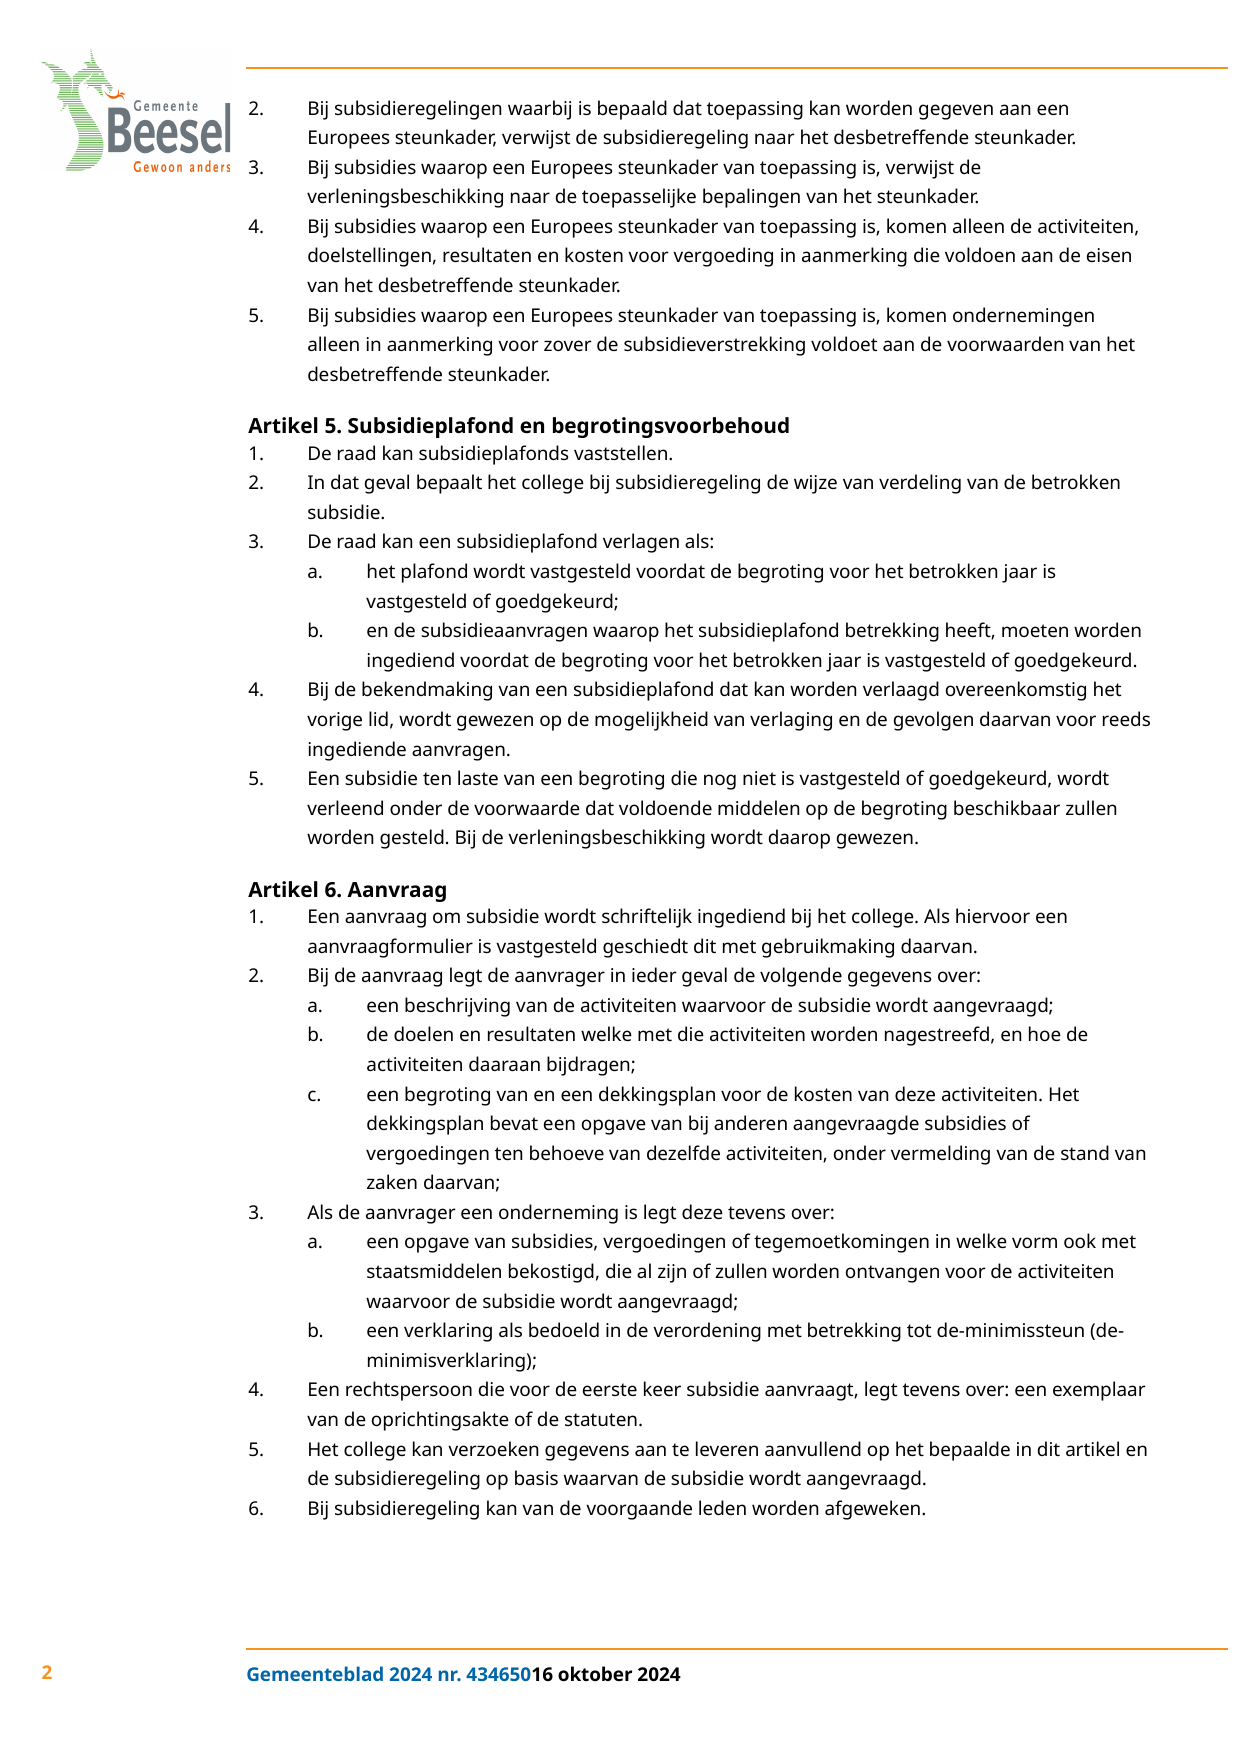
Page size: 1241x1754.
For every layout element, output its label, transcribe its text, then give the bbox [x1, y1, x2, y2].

list Het college kan verzoeken gegevens aan te leveren aanvullend op het bepaalde in dit artikel en de subsidieregeling op basis waarvan de subsidie wordt aangevraagd. [248, 1436, 1152, 1491]
list een opgave van subsidies, vergoedingen of tegemoetkomingen in welke vorm ook met staatsmiddelen bekostigd, die al zijn of zullen worden ontvangen voor de activiteiten waarvoor de subsidie wordt aangevraagd; [307, 1229, 1152, 1314]
list Een rechtspersoon die voor de eerste keer subsidie aanvraagt, legt tevens over: een exemplaar van de oprichtingsakte of de statuten. [248, 1377, 1152, 1432]
text Artikel 5. Subsidieplafond en begrotingsvoorbehoud [248, 411, 1152, 440]
list Bij subsidieregelingen waarbij is bepaald dat toepassing kan worden gegeven aan een Europees steunkader, verwijst de subsidieregeling naar het desbetreffende steunkader. [248, 95, 1152, 150]
list een beschrijving van de activiteiten waarvoor de subsidie wordt aangevraagd; [307, 992, 1152, 1018]
list Bij de aanvraag legt de aanvrager in ieder geval de volgende gegevens over: [248, 962, 1152, 988]
list Bij subsidies waarop een Europees steunkader van toepassing is, komen alleen de activiteiten, doelstellingen, resultaten en kosten voor vergoeding in aanmerking die voldoen aan de eisen van het desbetreffende steunkader. [248, 213, 1152, 298]
list Bij subsidieregeling kan van de voorgaande leden worden afgeweken. [248, 1495, 1152, 1521]
list en de subsidieaanvragen waarop het subsidieplafond betrekking heeft, moeten worden ingediend voordat de begroting voor het betrokken jaar is vastgesteld of goedgekeurd. [307, 617, 1152, 673]
list Als de aanvrager een onderneming is legt deze tevens over: [248, 1199, 1152, 1225]
list Bij subsidies waarop een Europees steunkader van toepassing is, komen ondernemingen alleen in aanmerking voor zover de subsidieverstrekking voldoet aan de voorwaarden van het desbetreffende steunkader. [248, 302, 1152, 387]
list de doelen en resultaten welke met die activiteiten worden nagestreefd, en hoe de activiteiten daaraan bijdragen; [307, 1022, 1152, 1077]
text Artikel 6. Aanvraag [248, 875, 1152, 903]
list In dat geval bepaalt het college bij subsidieregeling de wijze van verdeling van de betrokken subsidie. [248, 469, 1152, 525]
list De raad kan subsidieplafonds vaststellen. [248, 440, 1152, 466]
list een verklaring als bedoeld in de verordening met betrekking tot de-minimissteun (de-minimisverklaring); [307, 1317, 1152, 1373]
list Een subsidie ten laste van een begroting die nog niet is vastgesteld of goedgekeurd, wordt verleend onder de voorwaarde dat voldoende middelen op de begroting beschikbaar zullen worden gesteld. Bij de verleningsbeschikking wordt daarop gewezen. [248, 765, 1152, 850]
list De raad kan een subsidieplafond verlagen als: [248, 529, 1152, 554]
list Een aanvraag om subsidie wordt schriftelijk ingediend bij het college. Als hiervoor een aanvraagformulier is vastgesteld geschiedt dit met gebruikmaking daarvan. [248, 903, 1152, 959]
list een begroting van en een dekkingsplan voor de kosten van deze activiteiten. Het dekkingsplan bevat een opgave van bij anderen aangevraagde subsidies of vergoedingen ten behoeve van dezelfde activiteiten, onder vermelding van de stand van zaken daarvan; [307, 1081, 1152, 1195]
list Bij de bekendmaking van een subsidieplafond dat kan worden verlaagd overeenkomstig het vorige lid, wordt gewezen op de mogelijkheid van verlaging en de gevolgen daarvan voor reeds ingediende aanvragen. [248, 677, 1152, 761]
list Bij subsidies waarop een Europees steunkader van toepassing is, verwijst de verleningsbeschikking naar de toepasselijke bepalingen van het steunkader. [248, 154, 1152, 209]
picture [41, 47, 231, 172]
list het plafond wordt vastgesteld voordat de begroting voor het betrokken jaar is vastgesteld of goedgekeurd; [307, 558, 1152, 613]
